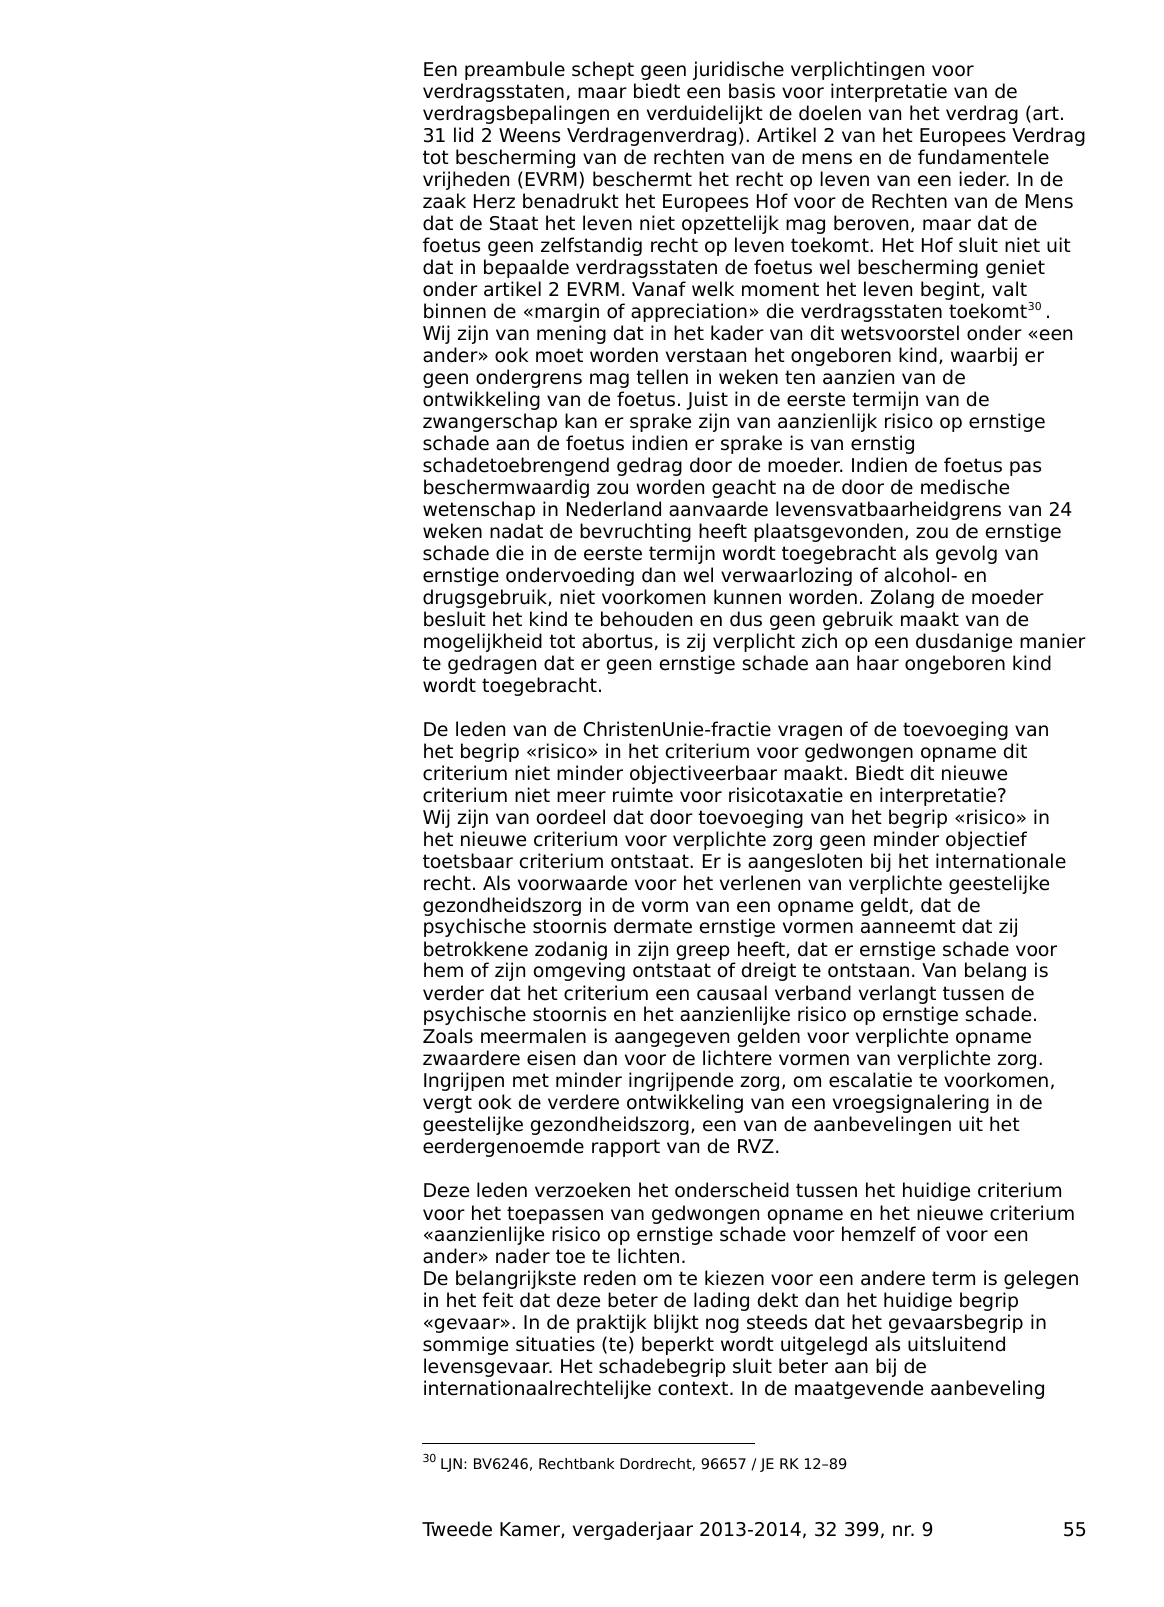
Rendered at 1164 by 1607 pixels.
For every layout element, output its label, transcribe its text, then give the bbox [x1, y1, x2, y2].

text De leden van de ChristenUnie-fractie vragen of de toevoeging van het begrip «risico» in het criterium voor gedwongen opname dit criterium niet minder objectiveerbaar maakt. Biedt dit nieuwe criterium niet meer ruimte voor risicotaxatie en interpretatie? [422, 719, 1087, 807]
text LJN: BV6246, Rechtbank Dordrecht, 96657 / JE RK 12–89 [422, 1452, 1087, 1474]
text Deze leden verzoeken het onderscheid tussen het huidige criterium voor het toepassen van gedwongen opname en het nieuwe criterium «aanzienlijke risico op ernstige schade voor hemzelf of voor een ander» nader toe te lichten. [422, 1180, 1087, 1268]
text Wij zijn van oordeel dat door toevoeging van het begrip «risico» in het nieuwe criterium voor verplichte zorg geen minder objectief toetsbaar criterium ontstaat. Er is aangesloten bij het internationale recht. Als voorwaarde voor het verlenen van verplichte geestelijke gezondheidszorg in de vorm van een opname geldt, dat de psychische stoornis dermate ernstige vormen aanneemt dat zij betrokkene zodanig in zijn greep heeft, dat er ernstige schade voor hem of zijn omgeving ontstaat of dreigt te ontstaan. Van belang is verder dat het criterium een causaal verband verlangt tussen de psychische stoornis en het aanzienlijke risico op ernstige schade. Zoals meermalen is aangegeven gelden voor verplichte opname zwaardere eisen dan voor de lichtere vormen van verplichte zorg. Ingrijpen met minder ingrijpende zorg, om escalatie te voorkomen, vergt ook de verdere ontwikkeling van een vroegsignalering in de geestelijke gezondheidszorg, een van de aanbevelingen uit het eerdergenoemde rapport van de RVZ. [422, 807, 1087, 1158]
text De belangrijkste reden om te kiezen voor een andere term is gelegen in het feit dat deze beter de lading dekt dan het huidige begrip «gevaar». In de praktijk blijkt nog steeds dat het gevaarsbegrip in sommige situaties (te) beperkt wordt uitgelegd als uitsluitend levensgevaar. Het schadebegrip sluit beter aan bij de internationaalrechtelijke context. In de maatgevende aanbeveling [422, 1268, 1087, 1400]
text Een preambule schept geen juridische verplichtingen voor verdragsstaten, maar biedt een basis voor interpretatie van de verdragsbepalingen en verduidelijkt de doelen van het verdrag (art. 31 lid 2 Weens Verdragenverdrag). Artikel 2 van het Europees Verdrag tot bescherming van de rechten van de mens en de fundamentele vrijheden (EVRM) beschermt het recht op leven van een ieder. In de zaak Herz benadrukt het Europees Hof voor de Rechten van de Mens dat de Staat het leven niet opzettelijk mag beroven, maar dat de foetus geen zelfstandig recht op leven toekomt. Het Hof sluit niet uit dat in bepaalde verdragsstaten de foetus wel bescherming geniet onder artikel 2 EVRM. Vanaf welk moment het leven begint, valt binnen de «margin of appreciation» die verdragsstaten toekomt. [422, 59, 1087, 323]
text Wij zijn van mening dat in het kader van dit wetsvoorstel onder «een ander» ook moet worden verstaan het ongeboren kind, waarbij er geen ondergrens mag tellen in weken ten aanzien van de ontwikkeling van de foetus. Juist in de eerste termijn van de zwangerschap kan er sprake zijn van aanzienlijk risico op ernstige schade aan de foetus indien er sprake is van ernstig schadetoebrengend gedrag door de moeder. Indien de foetus pas beschermwaardig zou worden geacht na de door de medische wetenschap in Nederland aanvaarde levensvatbaarheidgrens van 24 weken nadat de bevruchting heeft plaatsgevonden, zou de ernstige schade die in de eerste termijn wordt toegebracht als gevolg van ernstige ondervoeding dan wel verwaarlozing of alcohol- en drugsgebruik, niet voorkomen kunnen worden. Zolang de moeder besluit het kind te behouden en dus geen gebruik maakt van de mogelijkheid tot abortus, is zij verplicht zich op een dusdanige manier te gedragen dat er geen ernstige schade aan haar ongeboren kind wordt toegebracht. [422, 323, 1087, 696]
